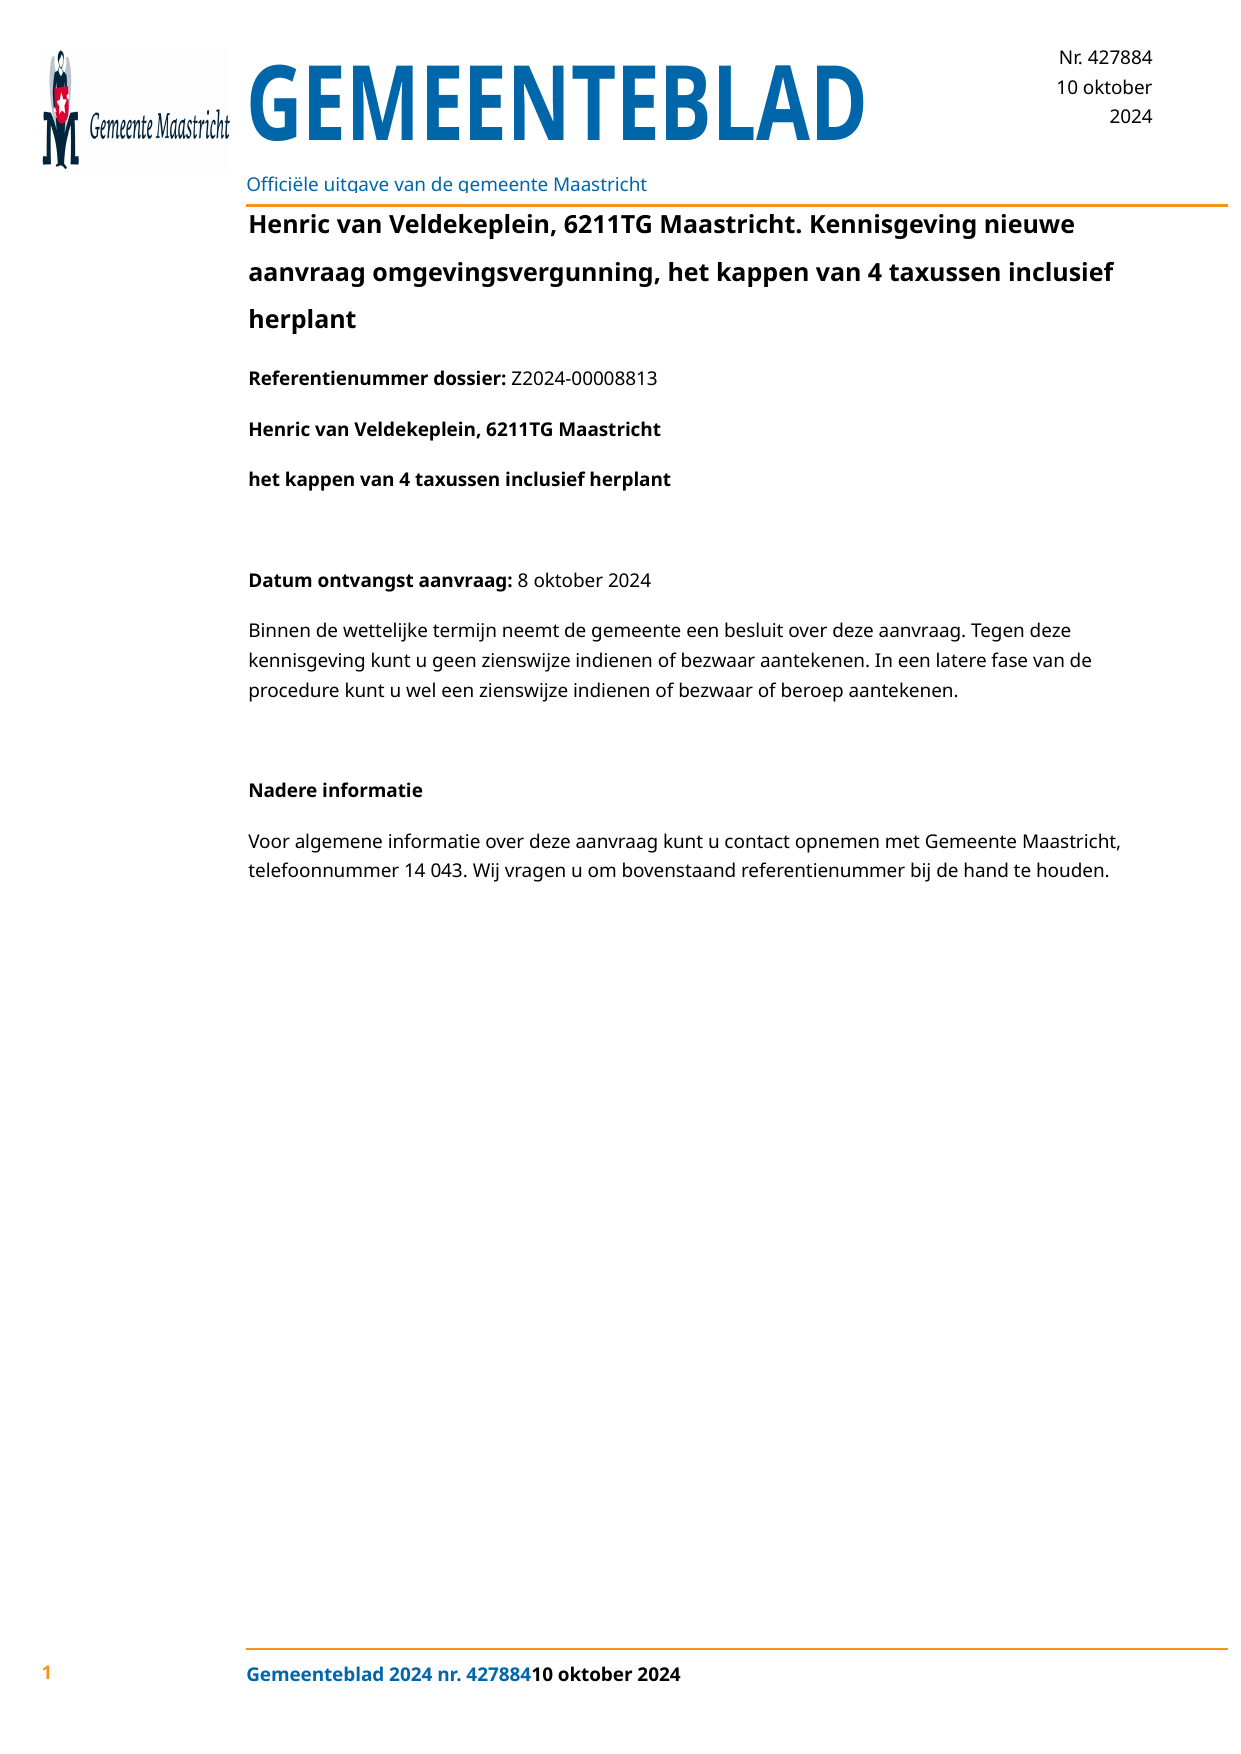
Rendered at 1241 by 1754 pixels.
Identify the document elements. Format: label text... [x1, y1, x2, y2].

text Nadere informatie [248, 778, 1152, 803]
text Datum ontvangst aanvraag: 8 oktober 2024 [248, 567, 1152, 593]
text Voor algemene informatie over deze aanvraag kunt u contact opnemen met Gemeente Maastricht, telefoonnummer 14 043. Wij vragen u om bovenstaand referentienummer bij de hand te houden. [248, 828, 1152, 883]
text het kappen van 4 taxussen inclusief herplant [248, 466, 1152, 492]
text Henric van Veldekeplein, 6211TG Maastricht [248, 416, 1152, 442]
text Referentienummer dossier: Z2024-00008813 [248, 366, 1152, 391]
text Henric van Veldekeplein, 6211TG Maastricht. Kennisgeving nieuwe aanvraag omgevingsvergunning, het kappen van 4 taxussen inclusief herplant [248, 207, 1152, 336]
picture [41, 47, 231, 172]
text Binnen de wettelijke termijn neemt de gemeente een besluit over deze aanvraag. Tegen deze kennisgeving kunt u geen zienswijze indienen of bezwaar aantekenen. In een latere fase van de procedure kunt u wel een zienswijze indienen of bezwaar of beroep aantekenen. [248, 618, 1152, 702]
